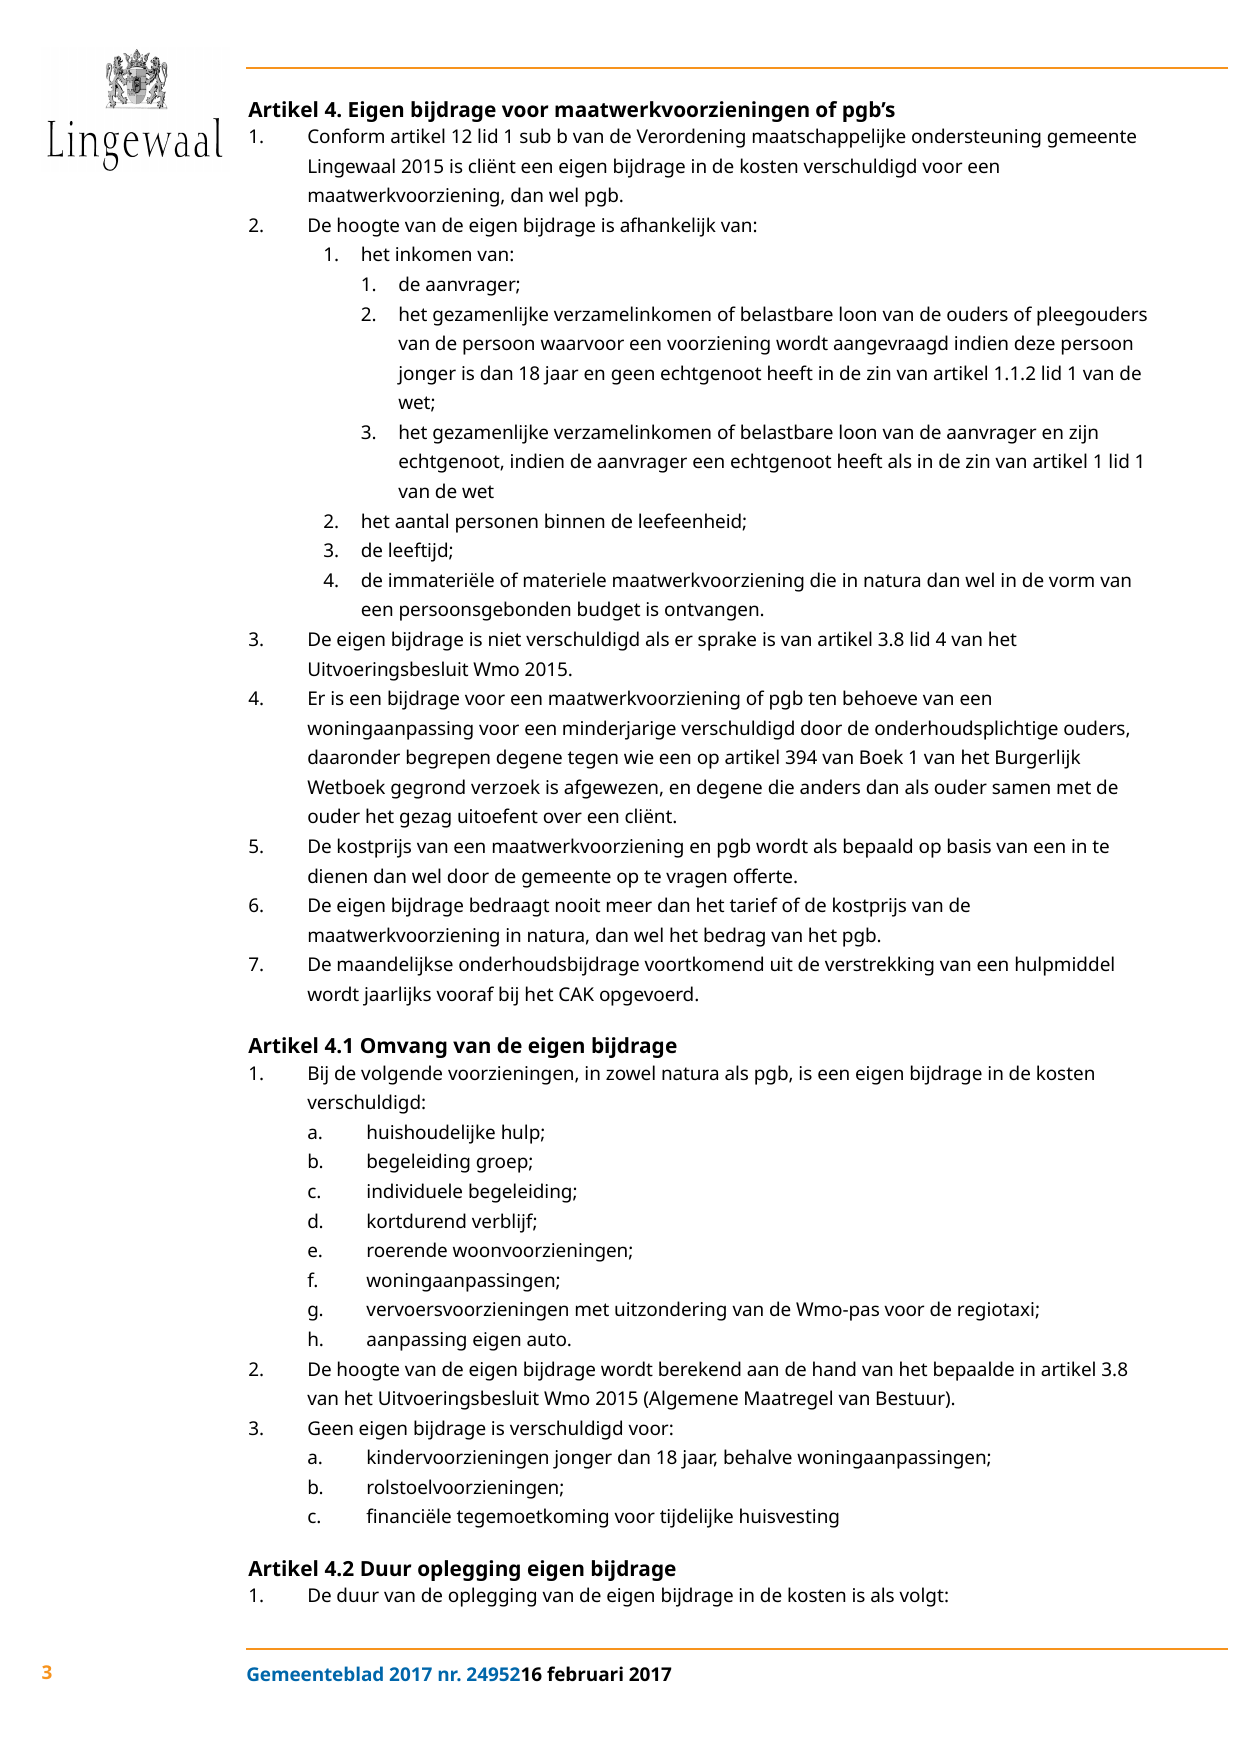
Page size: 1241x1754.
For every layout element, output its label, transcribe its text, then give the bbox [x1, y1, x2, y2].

text Artikel 4.2 Duur oplegging eigen bijdrage [248, 1554, 1152, 1583]
list het aantal personen binnen de leefeenheid; [323, 508, 1152, 533]
list roerende woonvoorzieningen; [307, 1237, 1152, 1263]
list De duur van de oplegging van de eigen bijdrage in de kosten is als volgt: [248, 1583, 1152, 1608]
text Artikel 4. Eigen bijdrage voor maatwerkvoorzieningen of pgb’s [248, 95, 1152, 123]
list Bij de volgende voorzieningen, in zowel natura als pgb, is een eigen bijdrage in de kosten verschuldigd: [248, 1060, 1152, 1115]
list Er is een bijdrage voor een maatwerkvoorziening of pgb ten behoeve van een woningaanpassing voor een minderjarige verschuldigd door de onderhoudsplichtige ouders, daaronder begrepen degene tegen wie een op artikel 394 van Boek 1 van het Burgerlijk Wetboek gegrond verzoek is afgewezen, en degene die anders dan als ouder samen met de ouder het gezag uitoefent over een cliënt. [248, 685, 1152, 829]
list De eigen bijdrage bedraagt nooit meer dan het tarief of de kostprijs van de maatwerkvoorziening in natura, dan wel het bedrag van het pgb. [248, 892, 1152, 948]
list het inkomen van: [323, 242, 1152, 267]
text Artikel 4.1 Omvang van de eigen bijdrage [248, 1032, 1152, 1060]
list De kostprijs van een maatwerkvoorziening en pgb wordt als bepaald op basis van een in te dienen dan wel door de gemeente op te vragen offerte. [248, 833, 1152, 888]
list het gezamenlijke verzamelinkomen of belastbare loon van de aanvrager en zijn echtgenoot, indien de aanvrager een echtgenoot heeft als in de zin van artikel 1 lid 1 van de wet [361, 419, 1152, 504]
list woningaanpassingen; [307, 1267, 1152, 1293]
list financiële tegemoetkoming voor tijdelijke huisvesting [307, 1504, 1152, 1529]
list Conform artikel 12 lid 1 sub b van de Verordening maatschappelijke ondersteuning gemeente Lingewaal 2015 is cliënt een eigen bijdrage in de kosten verschuldigd voor een maatwerkvoorziening, dan wel pgb. [248, 123, 1152, 208]
list de leeftijd; [323, 537, 1152, 563]
list De eigen bijdrage is niet verschuldigd als er sprake is van artikel 3.8 lid 4 van het Uitvoeringsbesluit Wmo 2015. [248, 626, 1152, 681]
list Geen eigen bijdrage is verschuldigd voor: [248, 1415, 1152, 1441]
list De hoogte van de eigen bijdrage is afhankelijk van: [248, 212, 1152, 238]
list kindervoorzieningen jonger dan 18 jaar, behalve woningaanpassingen; [307, 1444, 1152, 1470]
list aanpassing eigen auto. [307, 1326, 1152, 1352]
list kortdurend verblijf; [307, 1208, 1152, 1234]
list vervoersvoorzieningen met uitzondering van de Wmo-pas voor de regiotaxi; [307, 1297, 1152, 1322]
list huishoudelijke hulp; [307, 1119, 1152, 1145]
list begeleiding groep; [307, 1149, 1152, 1174]
list het gezamenlijke verzamelinkomen of belastbare loon van de ouders of pleegouders van de persoon waarvoor een voorziening wordt aangevraagd indien deze persoon jonger is dan 18 jaar en geen echtgenoot heeft in de zin van artikel 1.1.2 lid 1 van de wet; [361, 301, 1152, 415]
picture [41, 47, 231, 172]
list individuele begeleiding; [307, 1178, 1152, 1204]
list rolstoelvoorzieningen; [307, 1474, 1152, 1500]
list De hoogte van de eigen bijdrage wordt berekend aan de hand van het bepaalde in artikel 3.8 van het Uitvoeringsbesluit Wmo 2015 (Algemene Maatregel van Bestuur). [248, 1356, 1152, 1411]
list de aanvrager; [361, 271, 1152, 297]
list de immateriële of materiele maatwerkvoorziening die in natura dan wel in de vorm van een persoonsgebonden budget is ontvangen. [323, 567, 1152, 622]
list De maandelijkse onderhoudsbijdrage voortkomend uit de verstrekking van een hulpmiddel wordt jaarlijks vooraf bij het CAK opgevoerd. [248, 952, 1152, 1007]
